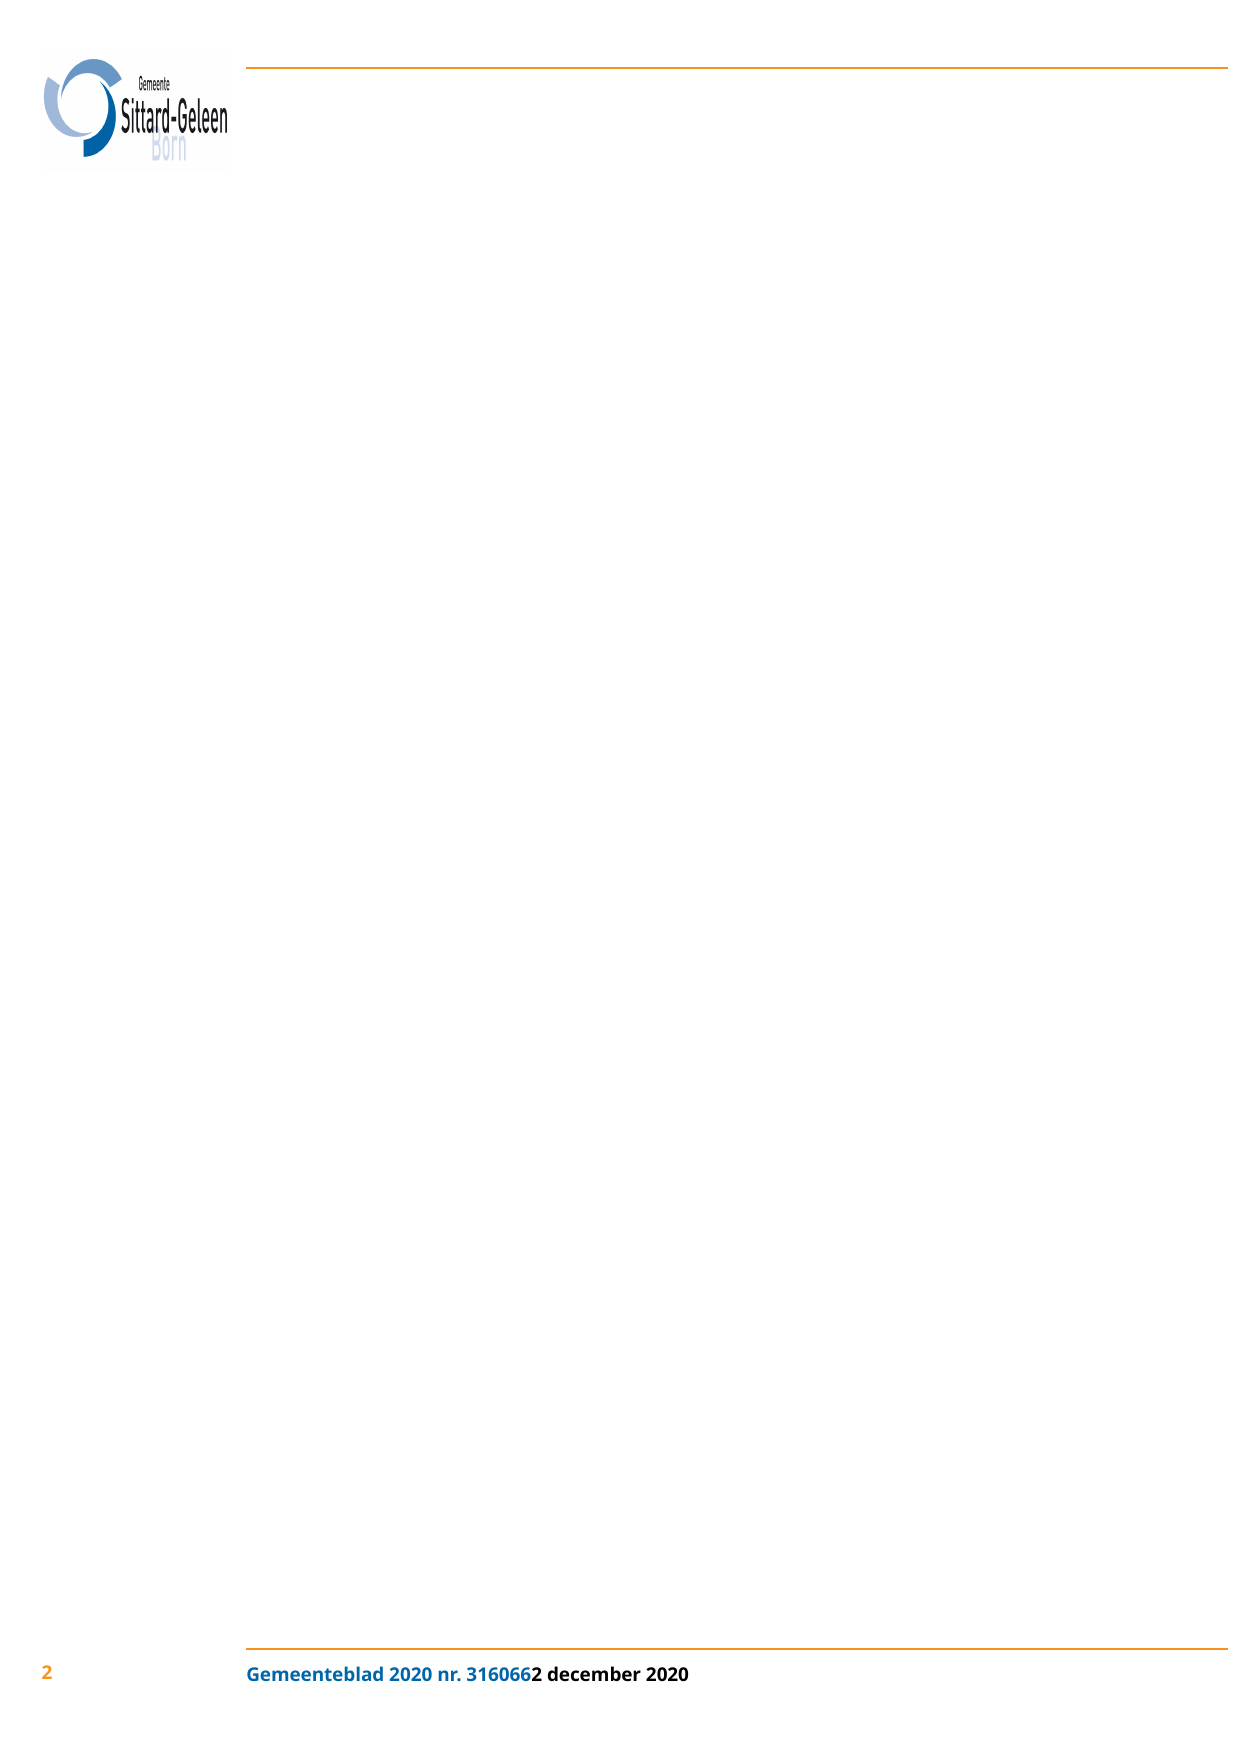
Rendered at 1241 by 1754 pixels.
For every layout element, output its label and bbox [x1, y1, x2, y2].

picture [41, 47, 231, 172]
